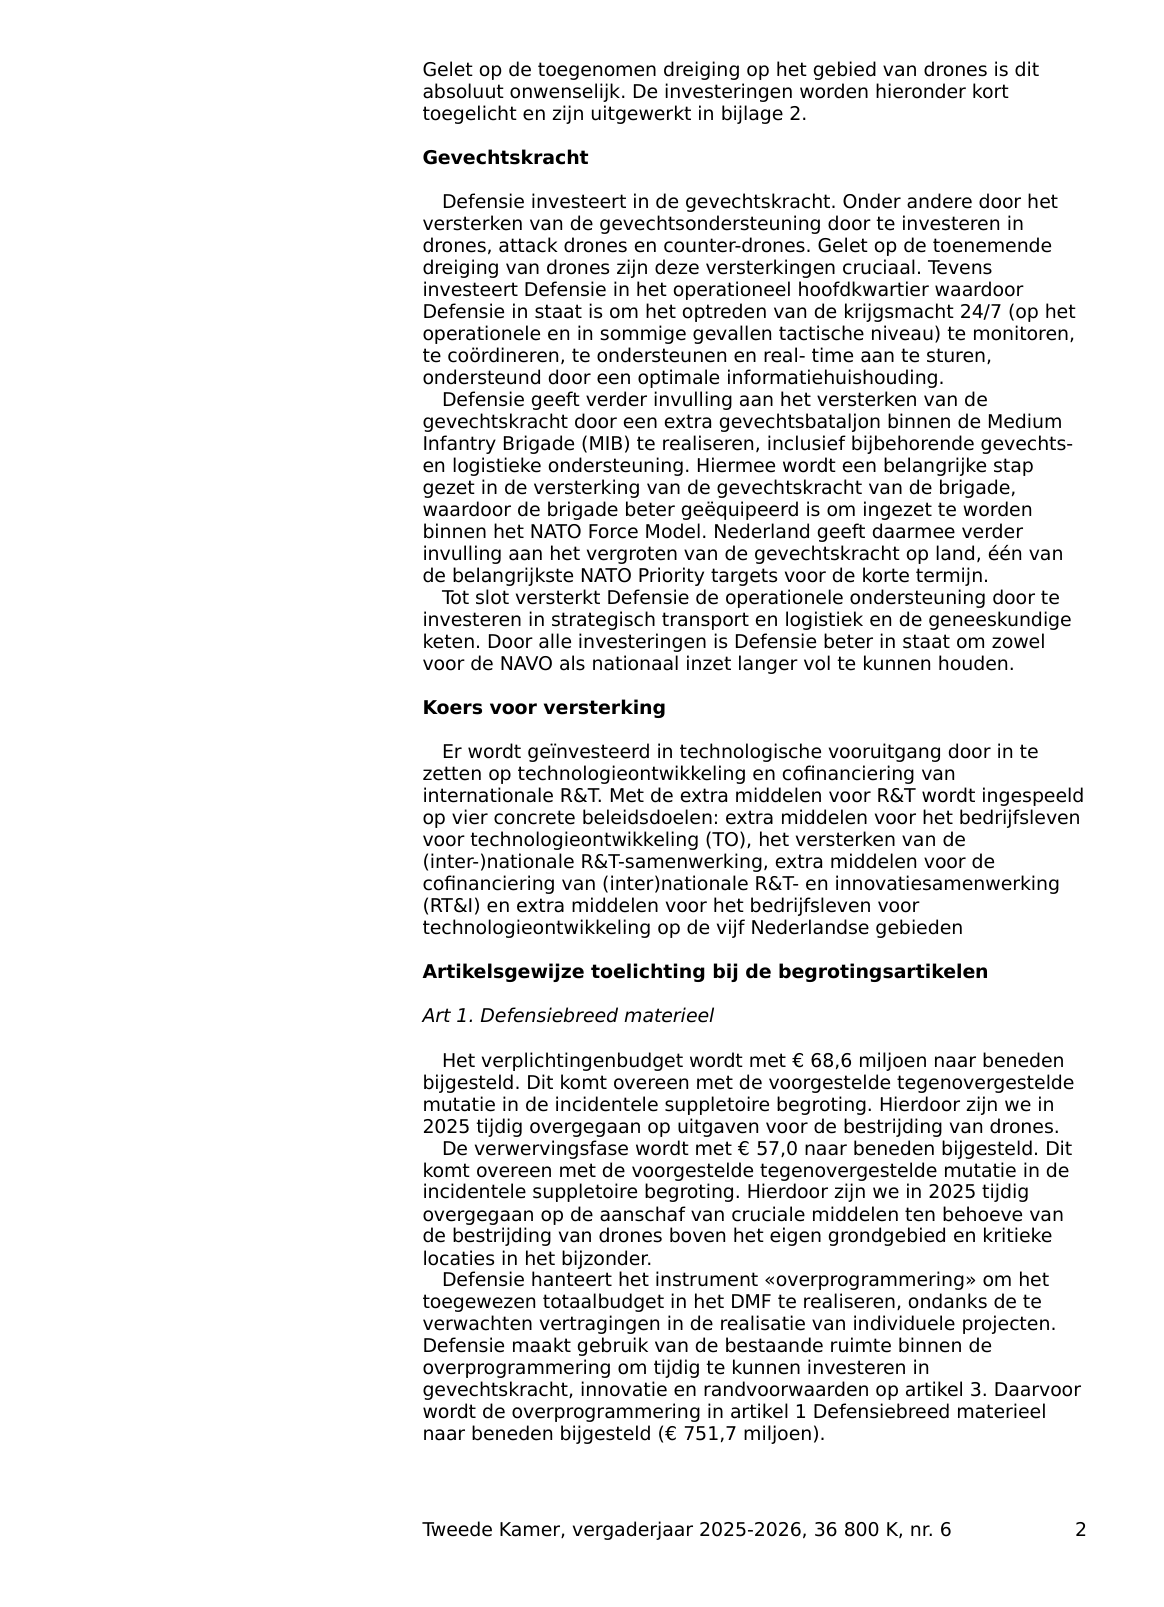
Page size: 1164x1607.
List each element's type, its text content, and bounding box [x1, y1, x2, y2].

text Er wordt geïnvesteerd in technologische vooruitgang door in te zetten op technologieontwikkeling en cofinanciering van internationale R&T. Met de extra middelen voor R&T wordt ingespeeld op vier concrete beleidsdoelen: extra middelen voor het bedrijfsleven voor technologieontwikkeling (TO), het versterken van de (inter-)nationale R&T-samenwerking, extra middelen voor de cofinanciering van (inter)nationale R&T- en innovatiesamenwerking (RT&I) en extra middelen voor het bedrijfsleven voor technologieontwikkeling op de vijf Nederlandse gebieden [422, 741, 1087, 939]
subtitle Koers voor versterking [422, 697, 1087, 719]
text De verwervingsfase wordt met € 57,0 naar beneden bijgesteld. Dit komt overeen met de voorgestelde tegenovergestelde mutatie in de incidentele suppletoire begroting. Hierdoor zijn we in 2025 tijdig overgegaan op de aanschaf van cruciale middelen ten behoeve van de bestrijding van drones boven het eigen grondgebied en kritieke locaties in het bijzonder. [422, 1137, 1087, 1269]
subtitle Artikelsgewijze toelichting bij de begrotingsartikelen [422, 961, 1087, 983]
text Het verplichtingenbudget wordt met € 68,6 miljoen naar beneden bijgesteld. Dit komt overeen met de voorgestelde tegenovergestelde mutatie in de incidentele suppletoire begroting. Hierdoor zijn we in 2025 tijdig overgegaan op uitgaven voor de bestrijding van drones. [422, 1049, 1087, 1137]
text Gelet op de toegenomen dreiging op het gebied van drones is dit absoluut onwenselijk. De investeringen worden hieronder kort toegelicht en zijn uitgewerkt in bijlage 2. [422, 59, 1087, 125]
text Defensie investeert in de gevechtskracht. Onder andere door het versterken van de gevechtsondersteuning door te investeren in drones, attack drones en counter-drones. Gelet op de toenemende dreiging van drones zijn deze versterkingen cruciaal. Tevens investeert Defensie in het operationeel hoofdkwartier waardoor Defensie in staat is om het optreden van de krijgsmacht 24/7 (op het operationele en in sommige gevallen tactische niveau) te monitoren, te coördineren, te ondersteunen en real- time aan te sturen, ondersteund door een optimale informatiehuishouding. [422, 191, 1087, 389]
text Defensie geeft verder invulling aan het versterken van de gevechtskracht door een extra gevechtsbataljon binnen de Medium Infantry Brigade (MIB) te realiseren, inclusief bijbehorende gevechts- en logistieke ondersteuning. Hiermee wordt een belangrijke stap gezet in de versterking van de gevechtskracht van de brigade, waardoor de brigade beter geëquipeerd is om ingezet te worden binnen het NATO Force Model. Nederland geeft daarmee verder invulling aan het vergroten van de gevechtskracht op land, één van de belangrijkste NATO Priority targets voor de korte termijn. [422, 389, 1087, 587]
text Defensie hanteert het instrument «overprogrammering» om het toegewezen totaalbudget in het DMF te realiseren, ondanks de te verwachten vertragingen in de realisatie van individuele projecten. Defensie maakt gebruik van de bestaande ruimte binnen de overprogrammering om tijdig te kunnen investeren in gevechtskracht, innovatie en randvoorwaarden op artikel 3. Daarvoor wordt de overprogrammering in artikel 1 Defensiebreed materieel naar beneden bijgesteld (€ 751,7 miljoen). [422, 1269, 1087, 1445]
text Tot slot versterkt Defensie de operationele ondersteuning door te investeren in strategisch transport en logistiek en de geneeskundige keten. Door alle investeringen is Defensie beter in staat om zowel voor de NAVO als nationaal inzet langer vol te kunnen houden. [422, 587, 1087, 675]
subtitle Art 1. Defensiebreed materieel [422, 1005, 1087, 1027]
subtitle Gevechtskracht [422, 147, 1087, 169]
